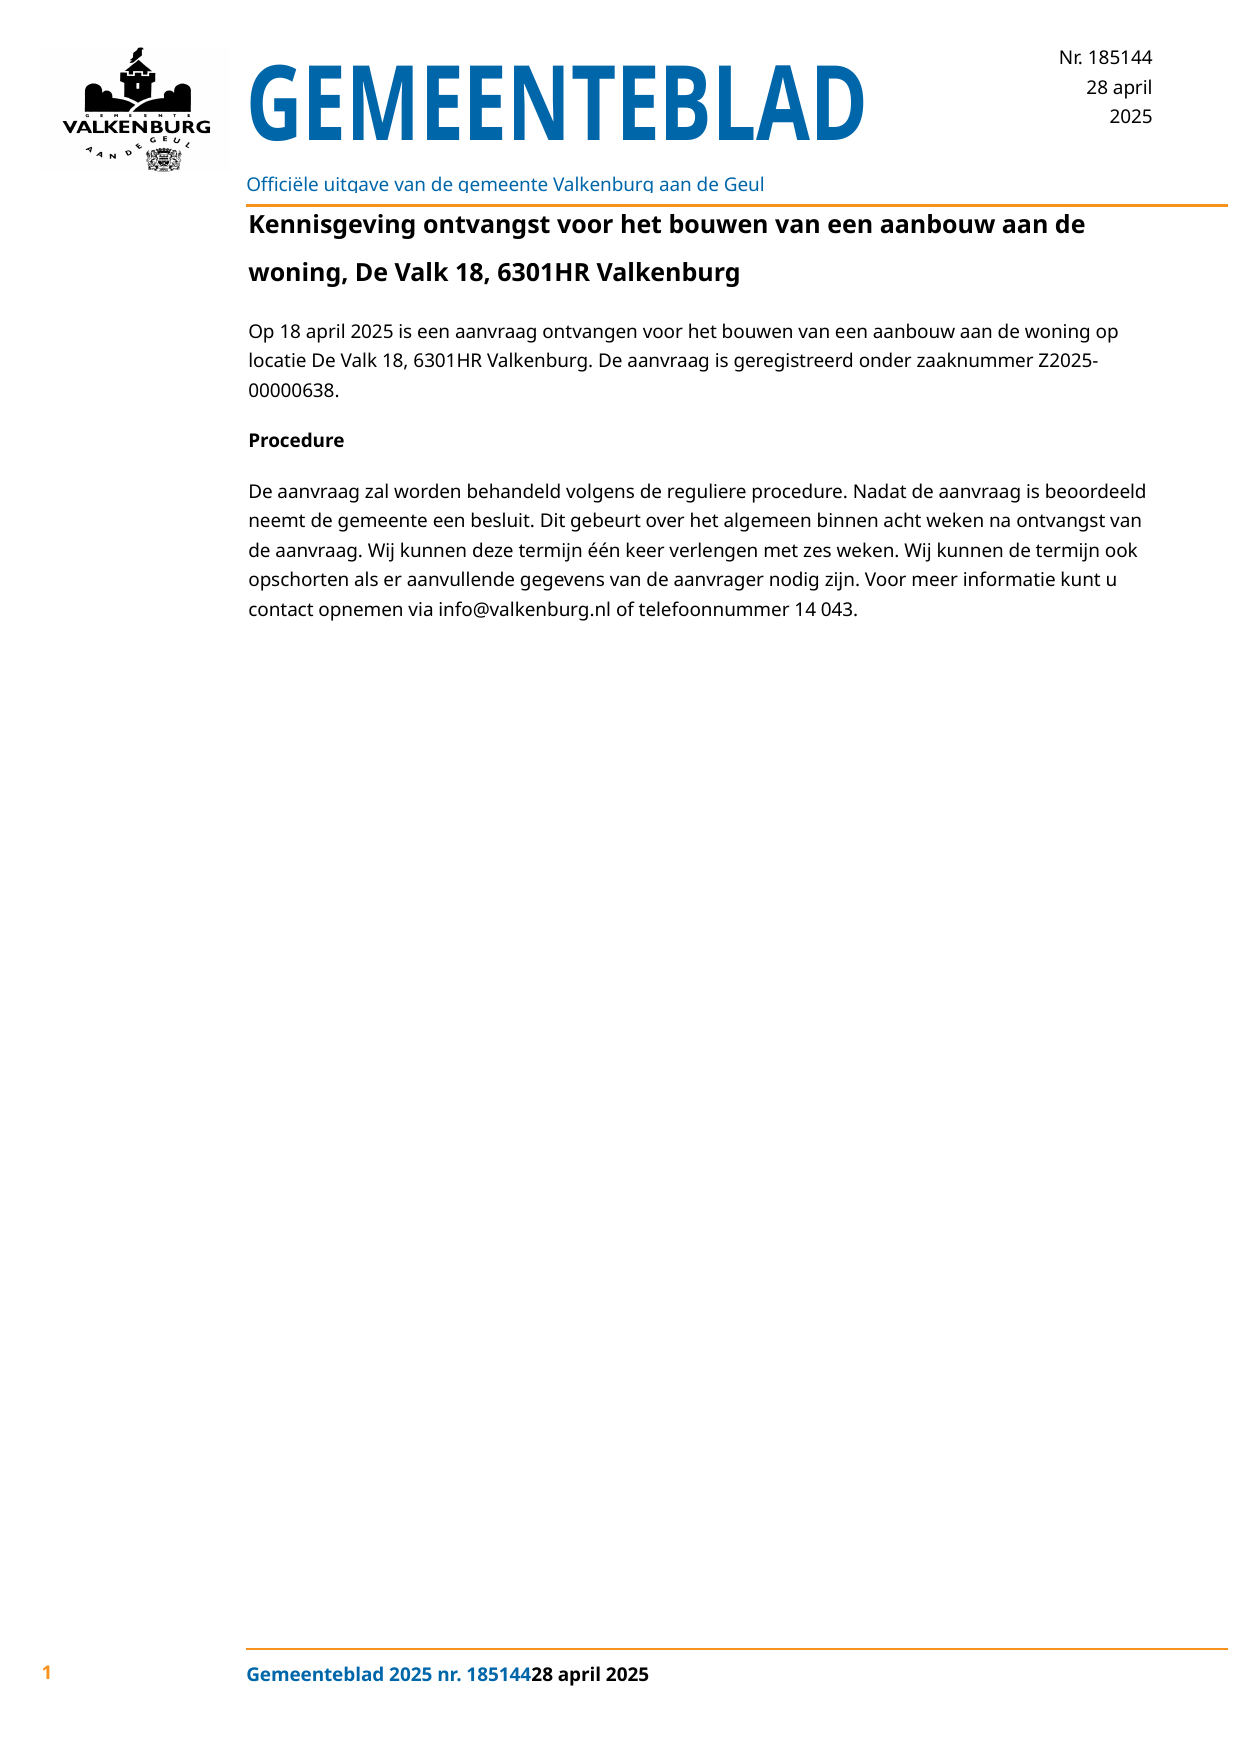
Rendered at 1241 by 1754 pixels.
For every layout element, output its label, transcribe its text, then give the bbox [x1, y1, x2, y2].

text Procedure [248, 427, 1152, 453]
text Op 18 april 2025 is een aanvraag ontvangen voor het bouwen van een aanbouw aan de woning op locatie De Valk 18, 6301HR Valkenburg. De aanvraag is geregistreerd onder zaaknummer Z2025-00000638. [248, 318, 1152, 403]
text Kennisgeving ontvangst voor het bouwen van een aanbouw aan de woning, De Valk 18, 6301HR Valkenburg [248, 207, 1152, 288]
picture [41, 47, 231, 172]
text De aanvraag zal worden behandeld volgens de reguliere procedure. Nadat de aanvraag is beoordeeld neemt de gemeente een besluit. Dit gebeurt over het algemeen binnen acht weken na ontvangst van de aanvraag. Wij kunnen deze termijn één keer verlengen met zes weken. Wij kunnen de termijn ook opschorten als er aanvullende gegevens van de aanvrager nodig zijn. Voor meer informatie kunt u contact opnemen via info@valkenburg.nl of telefoonnummer 14 043. [248, 478, 1152, 622]
